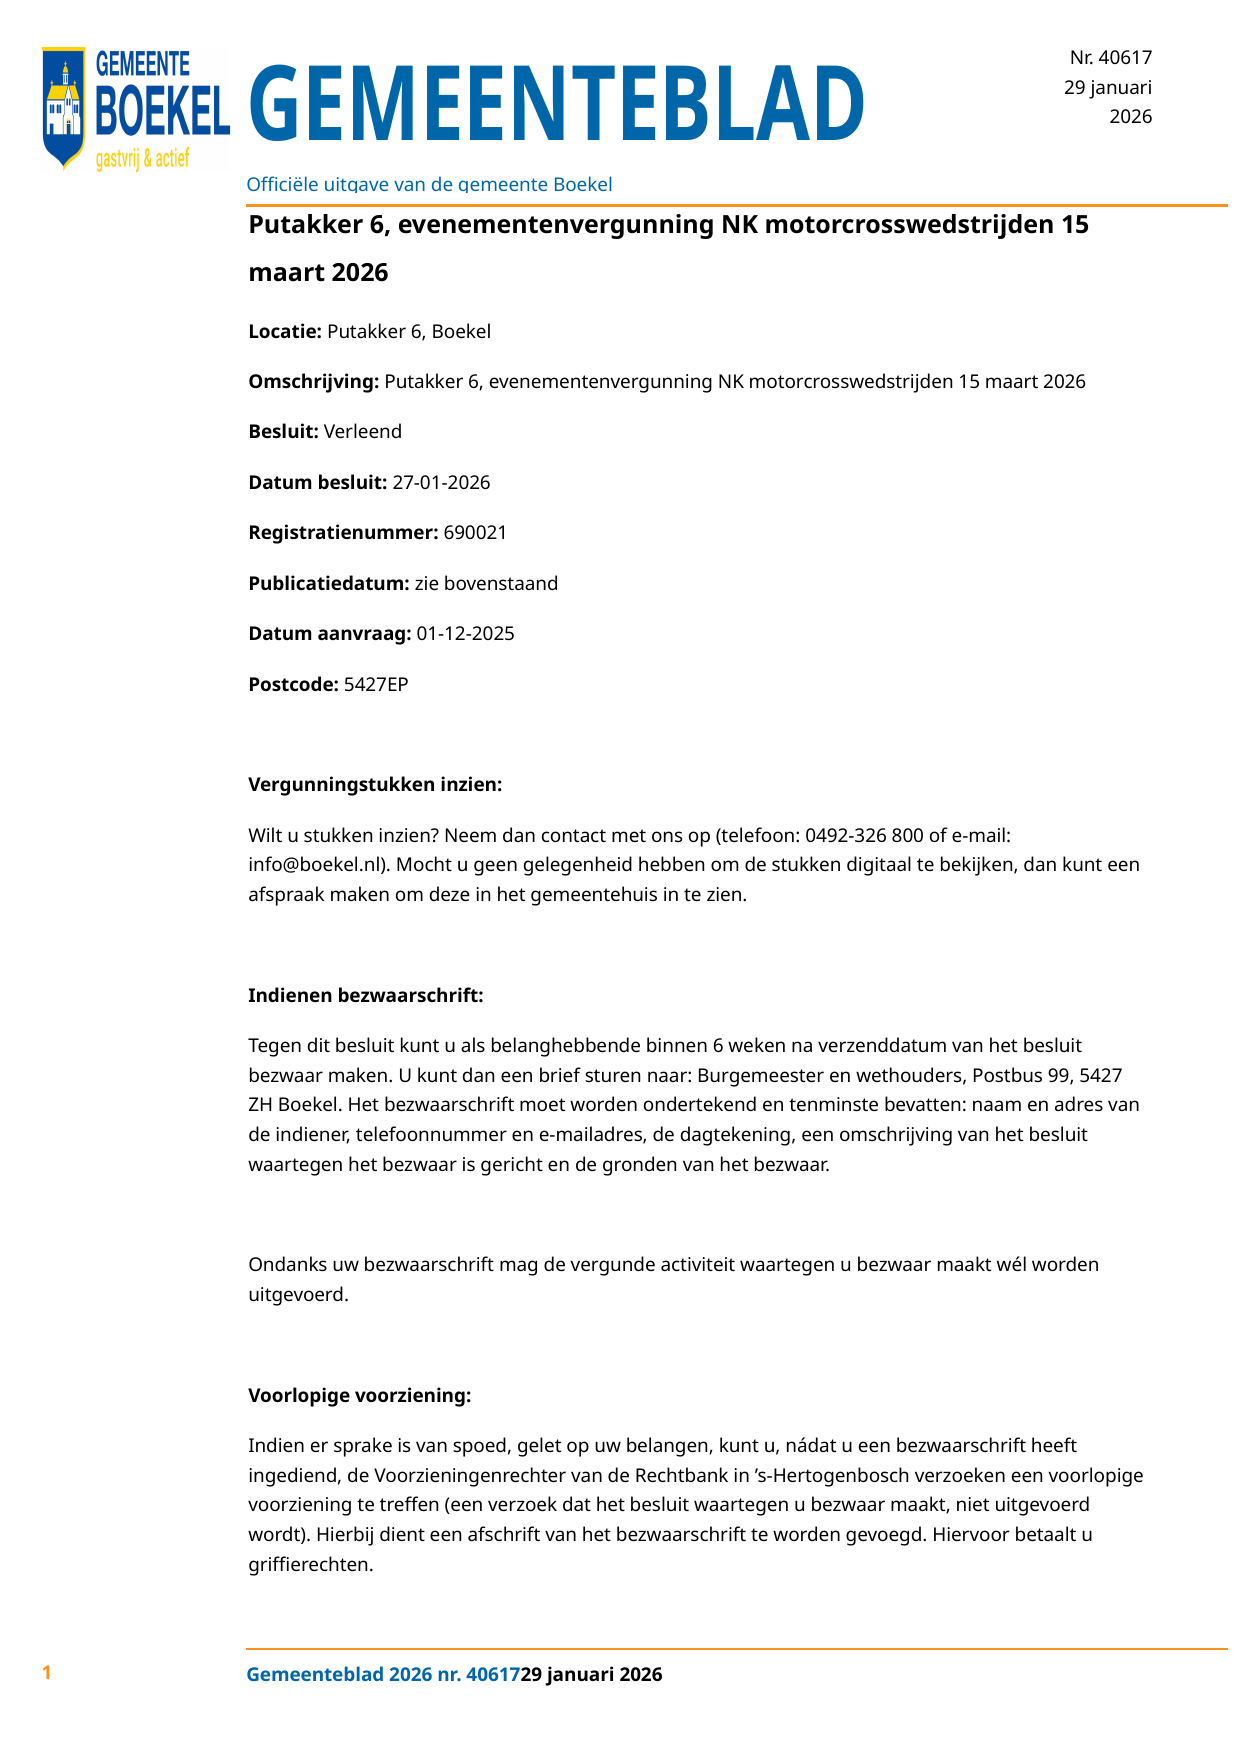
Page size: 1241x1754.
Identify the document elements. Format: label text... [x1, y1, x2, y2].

text Locatie: Putakker 6, Boekel [248, 318, 1152, 344]
text Registratienummer: 690021 [248, 519, 1152, 545]
text Vergunningstukken inzien: [248, 772, 1152, 797]
text Besluit: Verleend [248, 419, 1152, 444]
text Putakker 6, evenementenvergunning NK motorcrosswedstrijden 15 maart 2026 [248, 207, 1152, 288]
text Voorlopige voorziening: [248, 1382, 1152, 1408]
text Indien er sprake is van spoed, gelet op uw belangen, kunt u, nádat u een bezwaarschrift heeft ingediend, de Voorzieningenrechter van de Rechtbank in ’s-Hertogenbosch verzoeken een voorlopige voorziening te treffen (een verzoek dat het besluit waartegen u bezwaar maakt, niet uitgevoerd wordt). Hierbij dient een afschrift van het bezwaarschrift te worden gevoegd. Hiervoor betaalt u griffierechten. [248, 1432, 1152, 1577]
text Datum besluit: 27-01-2026 [248, 469, 1152, 495]
text Tegen dit besluit kunt u als belanghebbende binnen 6 weken na verzenddatum van het besluit bezwaar maken. U kunt dan een brief sturen naar: Burgemeester en wethouders, Postbus 99, 5427 ZH Boekel. Het bezwaarschrift moet worden ondertekend en tenminste bevatten: naam en adres van de indiener, telefoonnummer en e-mailadres, de dagtekening, een omschrijving van het besluit waartegen het bezwaar is gericht en de gronden van het bezwaar. [248, 1032, 1152, 1177]
text Indienen bezwaarschrift: [248, 982, 1152, 1008]
text Ondanks uw bezwaarschrift mag de vergunde activiteit waartegen u bezwaar maakt wél worden uitgevoerd. [248, 1252, 1152, 1307]
text Wilt u stukken inzien? Neem dan contact met ons op (telefoon: 0492-326 800 of e-mail: info@boekel.nl). Mocht u geen gelegenheid hebben om de stukken digitaal te bekijken, dan kunt een afspraak maken om deze in het gemeentehuis in te zien. [248, 822, 1152, 907]
picture [41, 47, 231, 172]
text Postcode: 5427EP [248, 671, 1152, 697]
text Datum aanvraag: 01-12-2025 [248, 620, 1152, 646]
text Omschrijving: Putakker 6, evenementenvergunning NK motorcrosswedstrijden 15 maart 2026 [248, 368, 1152, 394]
text Publicatiedatum: zie bovenstaand [248, 570, 1152, 596]
